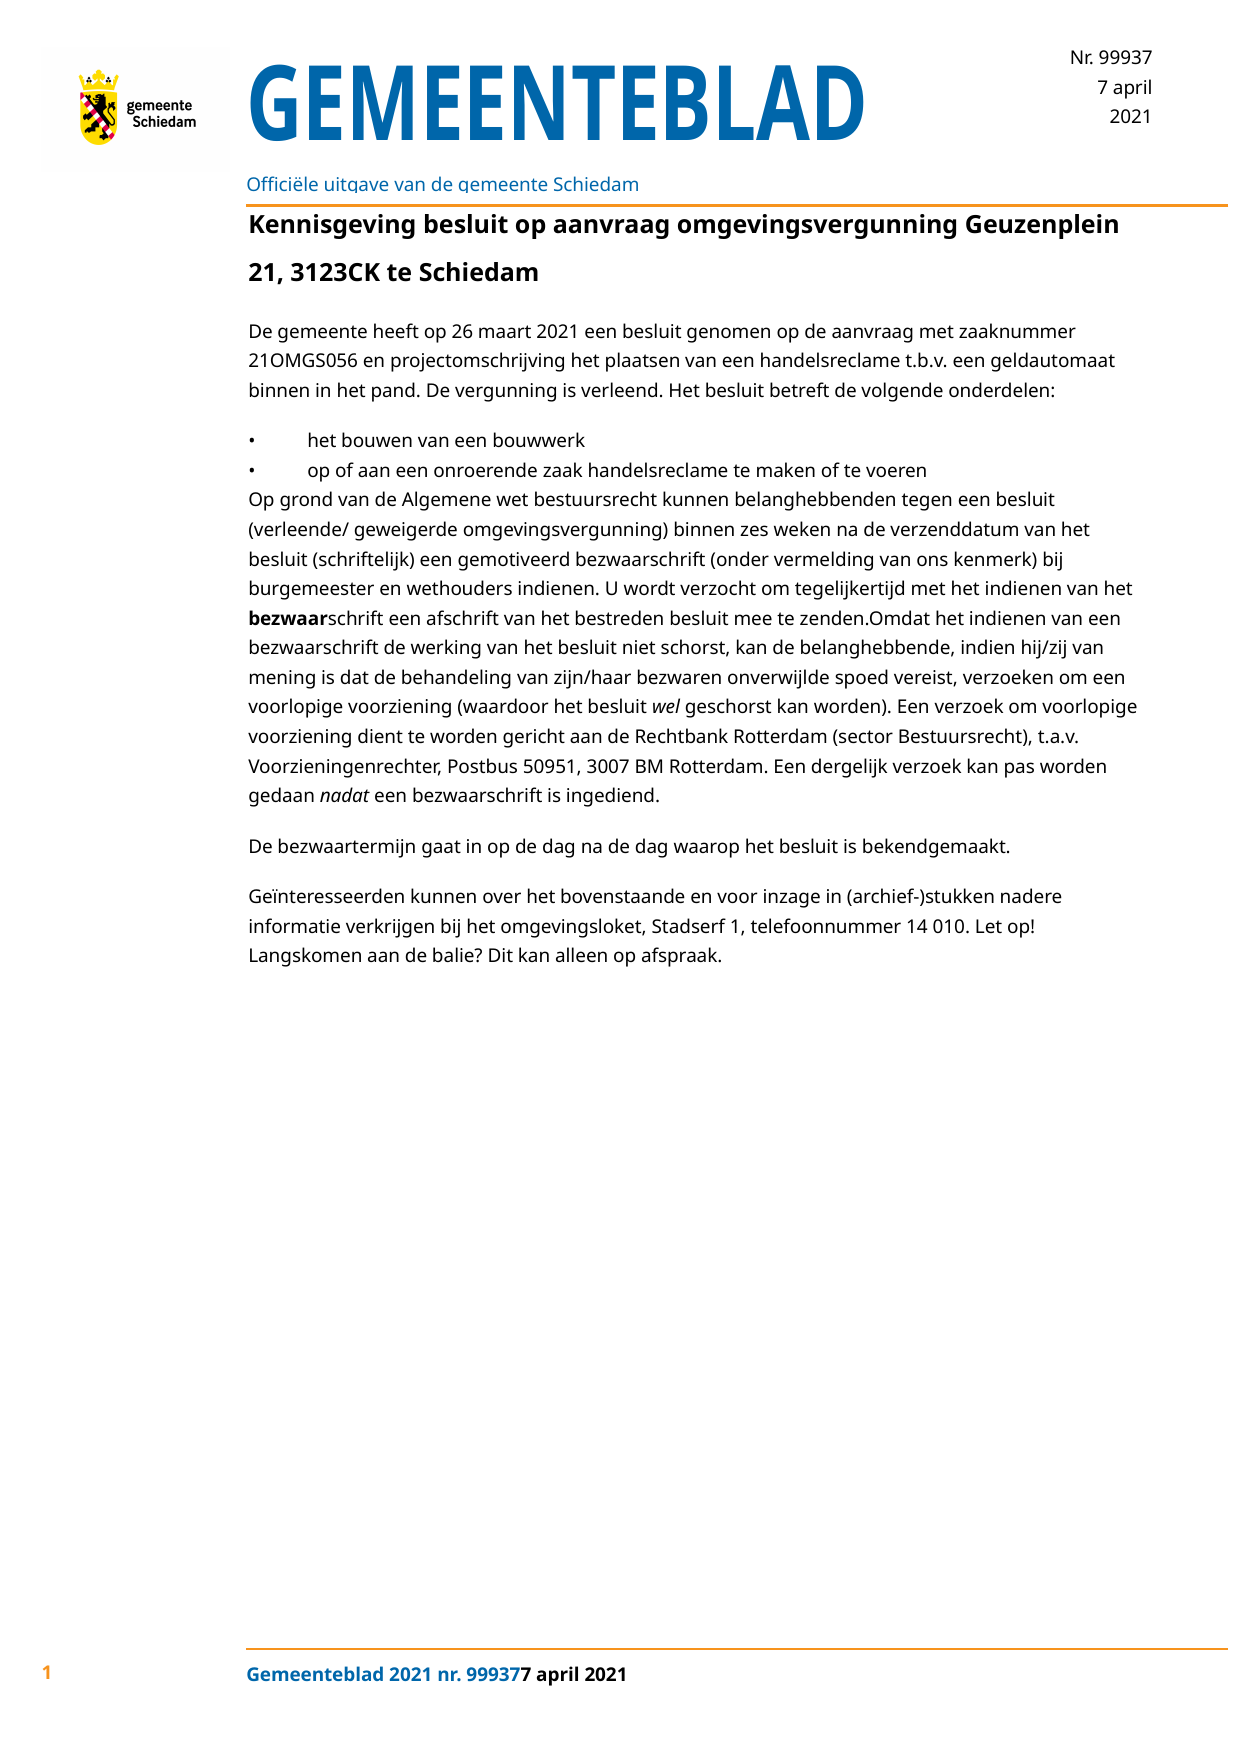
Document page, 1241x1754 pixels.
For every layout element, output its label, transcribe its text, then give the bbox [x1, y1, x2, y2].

text De gemeente heeft op 26 maart 2021 een besluit genomen op de aanvraag met zaaknummer 21OMGS056 en projectomschrijving het plaatsen van een handelsreclame t.b.v. een geldautomaat binnen in het pand. De vergunning is verleend. Het besluit betreft de volgende onderdelen: [248, 318, 1152, 403]
list op of aan een onroerende zaak handelsreclame te maken of te voeren [248, 457, 1152, 483]
text Op grond van de Algemene wet bestuursrecht kunnen belanghebbenden tegen een besluit (verleende/ geweigerde omgevingsvergunning) binnen zes weken na de verzenddatum van het besluit (schriftelijk) een gemotiveerd bezwaarschrift (onder vermelding van ons kenmerk) bij burgemeester en wethouders indienen. U wordt verzocht om tegelijkertijd met het indienen van het bezwaarschrift een afschrift van het bestreden besluit mee te zenden.Omdat het indienen van een bezwaarschrift de werking van het besluit niet schorst, kan de belanghebbende, indien hij/zij van mening is dat de behandeling van zijn/haar bezwaren onverwijlde spoed vereist, verzoeken om een voorlopige voorziening (waardoor het besluit wel geschorst kan worden). Een verzoek om voorlopige voorziening dient te worden gericht aan de Rechtbank Rotterdam (sector Bestuursrecht), t.a.v. Voorzieningenrechter, Postbus 50951, 3007 BM Rotterdam. Een dergelijk verzoek kan pas worden gedaan nadat een bezwaarschrift is ingediend. [248, 487, 1152, 808]
text Geïnteresseerden kunnen over het bovenstaande en voor inzage in (archief-)stukken nadere informatie verkrijgen bij het omgevingsloket, Stadserf 1, telefoonnummer 14 010. Let op! Langskomen aan de balie? Dit kan alleen op afspraak. [248, 883, 1152, 968]
list het bouwen van een bouwwerk [248, 427, 1152, 453]
text De bezwaartermijn gaat in op de dag na de dag waarop het besluit is bekendgemaakt. [248, 833, 1152, 859]
picture [41, 47, 231, 172]
text Kennisgeving besluit op aanvraag omgevingsvergunning Geuzenplein 21, 3123CK te Schiedam [248, 207, 1152, 288]
